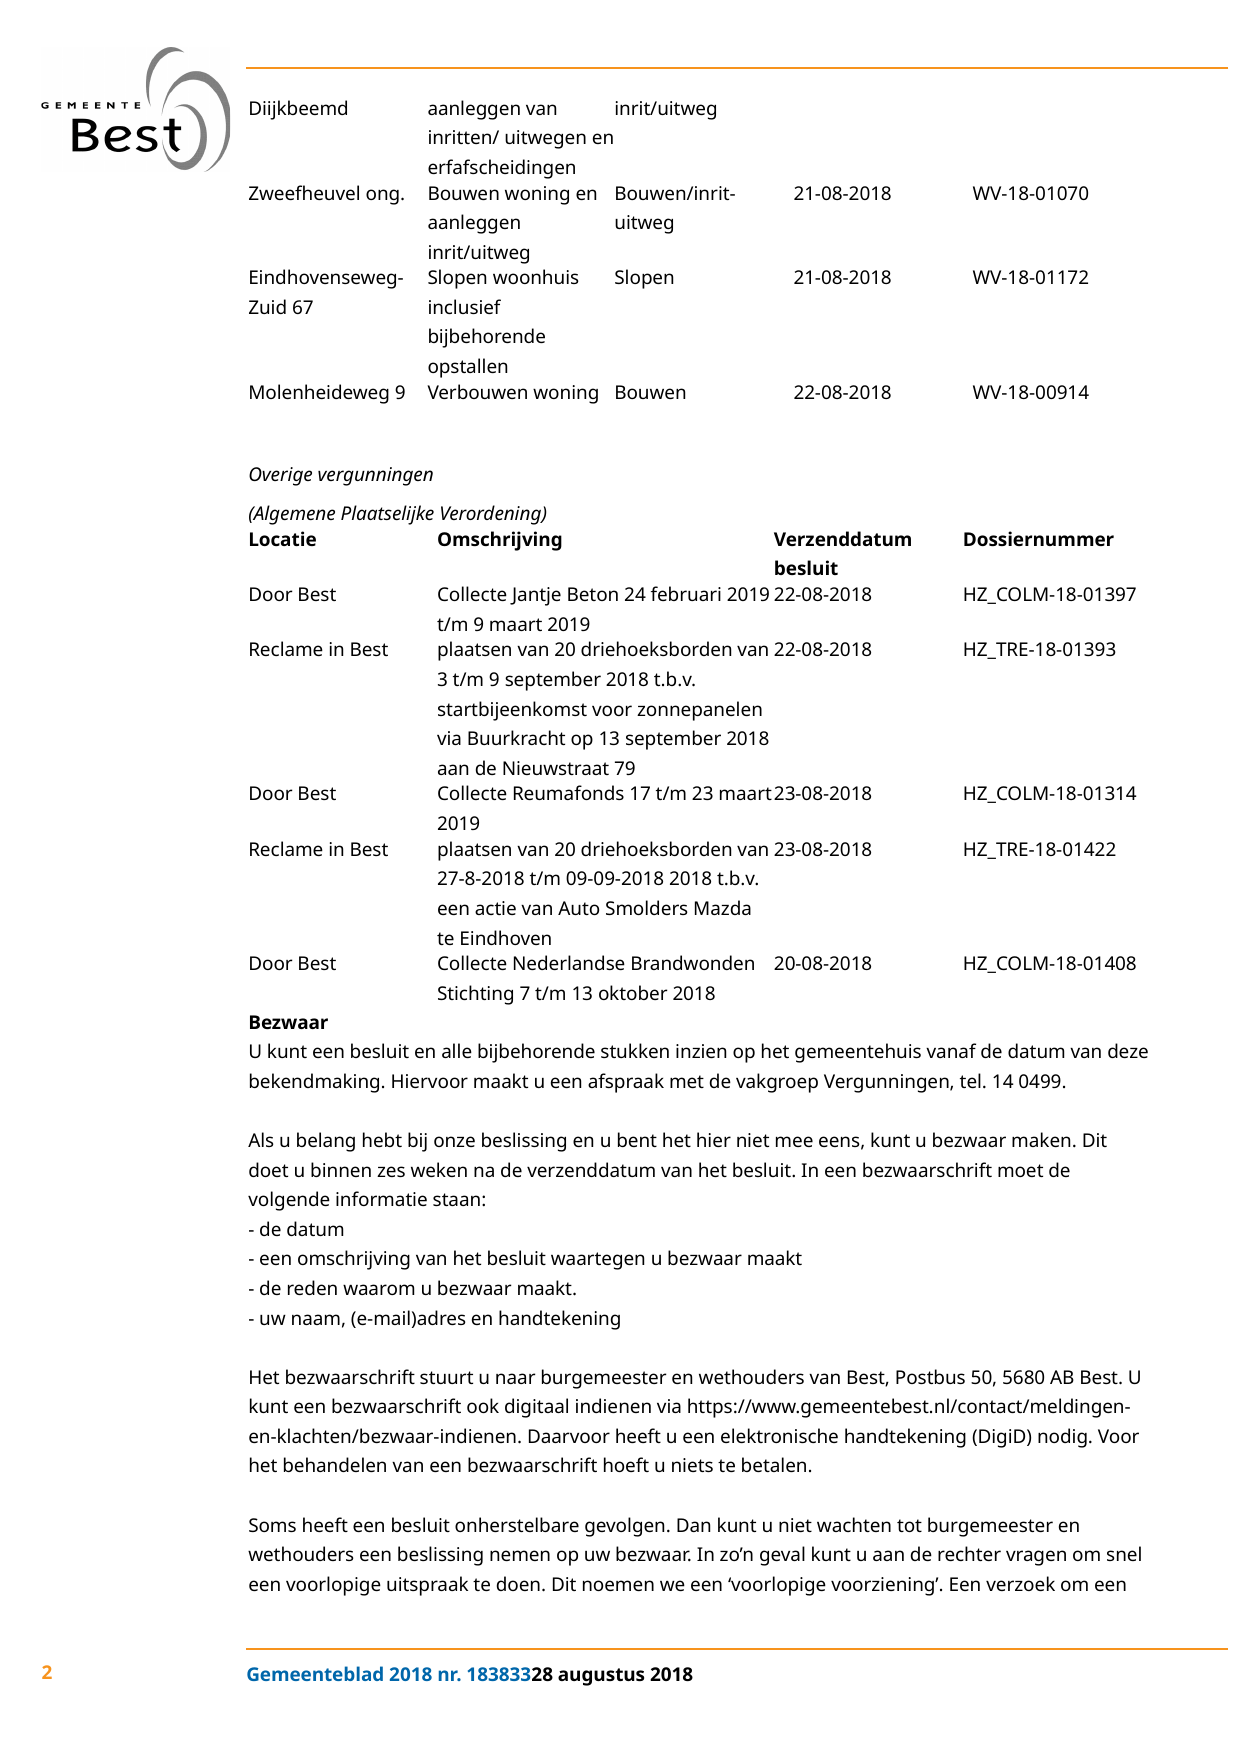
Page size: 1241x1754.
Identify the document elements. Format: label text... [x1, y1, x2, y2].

text Overige vergunningen [248, 461, 1152, 487]
table_cell Bouwen/inrit-uitweg [614, 180, 793, 264]
table_cell Diijkbeemd [248, 95, 427, 180]
table_cell Slopen woonhuis inclusief bijbehorende opstallen [427, 265, 614, 379]
table_cell 22-08-2018 [774, 637, 963, 781]
table_cell Eindhovenseweg-Zuid 67 [248, 265, 427, 379]
text - een omschrijving van het besluit waartegen u bezwaar maakt [248, 1246, 1152, 1271]
picture [41, 47, 231, 172]
table_cell HZ_COLM-18-01314 [963, 781, 1152, 836]
table_cell Collecte Reumafonds 17 t/m 23 maart 2019 [437, 781, 774, 836]
table_header Locatie [248, 526, 437, 581]
table_header Verzenddatum besluit [774, 526, 963, 581]
table_cell 22-08-2018 [793, 379, 972, 405]
table_cell [973, 95, 1152, 180]
table_cell aanleggen van inritten/ uitwegen en erfafscheidingen [427, 95, 614, 180]
table_cell Bouwen woning en aanleggen inrit/uitweg [427, 180, 614, 264]
table_cell inrit/uitweg [614, 95, 793, 180]
table_cell 20-08-2018 [774, 950, 963, 1006]
table_cell 21-08-2018 [793, 265, 972, 379]
table_cell HZ_COLM-18-01408 [963, 950, 1152, 1006]
table_cell Collecte Nederlandse Brandwonden Stichting 7 t/m 13 oktober 2018 [437, 950, 774, 1006]
table_cell WV-18-01070 [973, 180, 1152, 264]
table_cell HZ_TRE-18-01393 [963, 637, 1152, 781]
table_cell Verbouwen woning [427, 379, 614, 405]
table_cell WV-18-01172 [973, 265, 1152, 379]
text Soms heeft een besluit onherstelbare gevolgen. Dan kunt u niet wachten tot burgemeester en wethouders een beslissing nemen op uw bezwaar. In zo’n geval kunt u aan de rechter vragen om snel een voorlopige uitspraak te doen. Dit noemen we een ‘voorlopige voorziening’. Een verzoek om een [248, 1512, 1152, 1597]
text (Algemene Plaatselijke Verordening) [248, 500, 1152, 526]
table_cell WV-18-00914 [973, 379, 1152, 405]
table_cell Zweefheuvel ong. [248, 180, 427, 264]
text - de datum [248, 1216, 1152, 1242]
table_cell Collecte Jantje Beton 24 februari 2019 t/m 9 maart 2019 [437, 581, 774, 637]
table_cell Bouwen [614, 379, 793, 405]
table_header Dossiernummer [963, 526, 1152, 581]
table_cell 22-08-2018 [774, 581, 963, 637]
table_cell 23-08-2018 [774, 781, 963, 836]
table_cell Slopen [614, 265, 793, 379]
text - uw naam, (e-mail)adres en handtekening [248, 1305, 1152, 1331]
table_cell HZ_TRE-18-01422 [963, 836, 1152, 950]
table_cell plaatsen van 20 driehoeksborden van 27-8-2018 t/m 09-09-2018 2018 t.b.v. een actie van Auto Smolders Mazda te Eindhoven [437, 836, 774, 950]
table_cell Door Best [248, 781, 437, 836]
table_cell Door Best [248, 950, 437, 1006]
text Als u belang hebt bij onze beslissing en u bent het hier niet mee eens, kunt u bezwaar maken. Dit doet u binnen zes weken na de verzenddatum van het besluit. In een bezwaarschrift moet de volgende informatie staan: [248, 1127, 1152, 1212]
table_cell HZ_COLM-18-01397 [963, 581, 1152, 637]
table_cell Reclame in Best [248, 836, 437, 950]
table_cell [793, 95, 972, 180]
text - de reden waarom u bezwaar maakt. [248, 1275, 1152, 1301]
table_cell Reclame in Best [248, 637, 437, 781]
table_cell plaatsen van 20 driehoeksborden van 3 t/m 9 september 2018 t.b.v. startbijeenkomst voor zonnepanelen via Buurkracht op 13 september 2018 aan de Nieuwstraat 79 [437, 637, 774, 781]
text U kunt een besluit en alle bijbehorende stukken inzien op het gemeentehuis vanaf de datum van deze bekendmaking. Hiervoor maakt u een afspraak met de vakgroep Vergunningen, tel. 14 0499. [248, 1038, 1152, 1094]
table_cell 21-08-2018 [793, 180, 972, 264]
table_cell Door Best [248, 581, 437, 637]
table_cell 23-08-2018 [774, 836, 963, 950]
text Bezwaar [248, 1009, 1152, 1035]
table_header Omschrijving [437, 526, 774, 581]
text Het bezwaarschrift stuurt u naar burgemeester en wethouders van Best, Postbus 50, 5680 AB Best. U kunt een bezwaarschrift ook digitaal indienen via https://www.gemeentebest.nl/contact/meldingen-en-klachten/bezwaar-indienen. Daarvoor heeft u een elektronische handtekening (DigiD) nodig. Voor het behandelen van een bezwaarschrift hoeft u niets te betalen. [248, 1364, 1152, 1478]
table_cell Molenheideweg 9 [248, 379, 427, 405]
